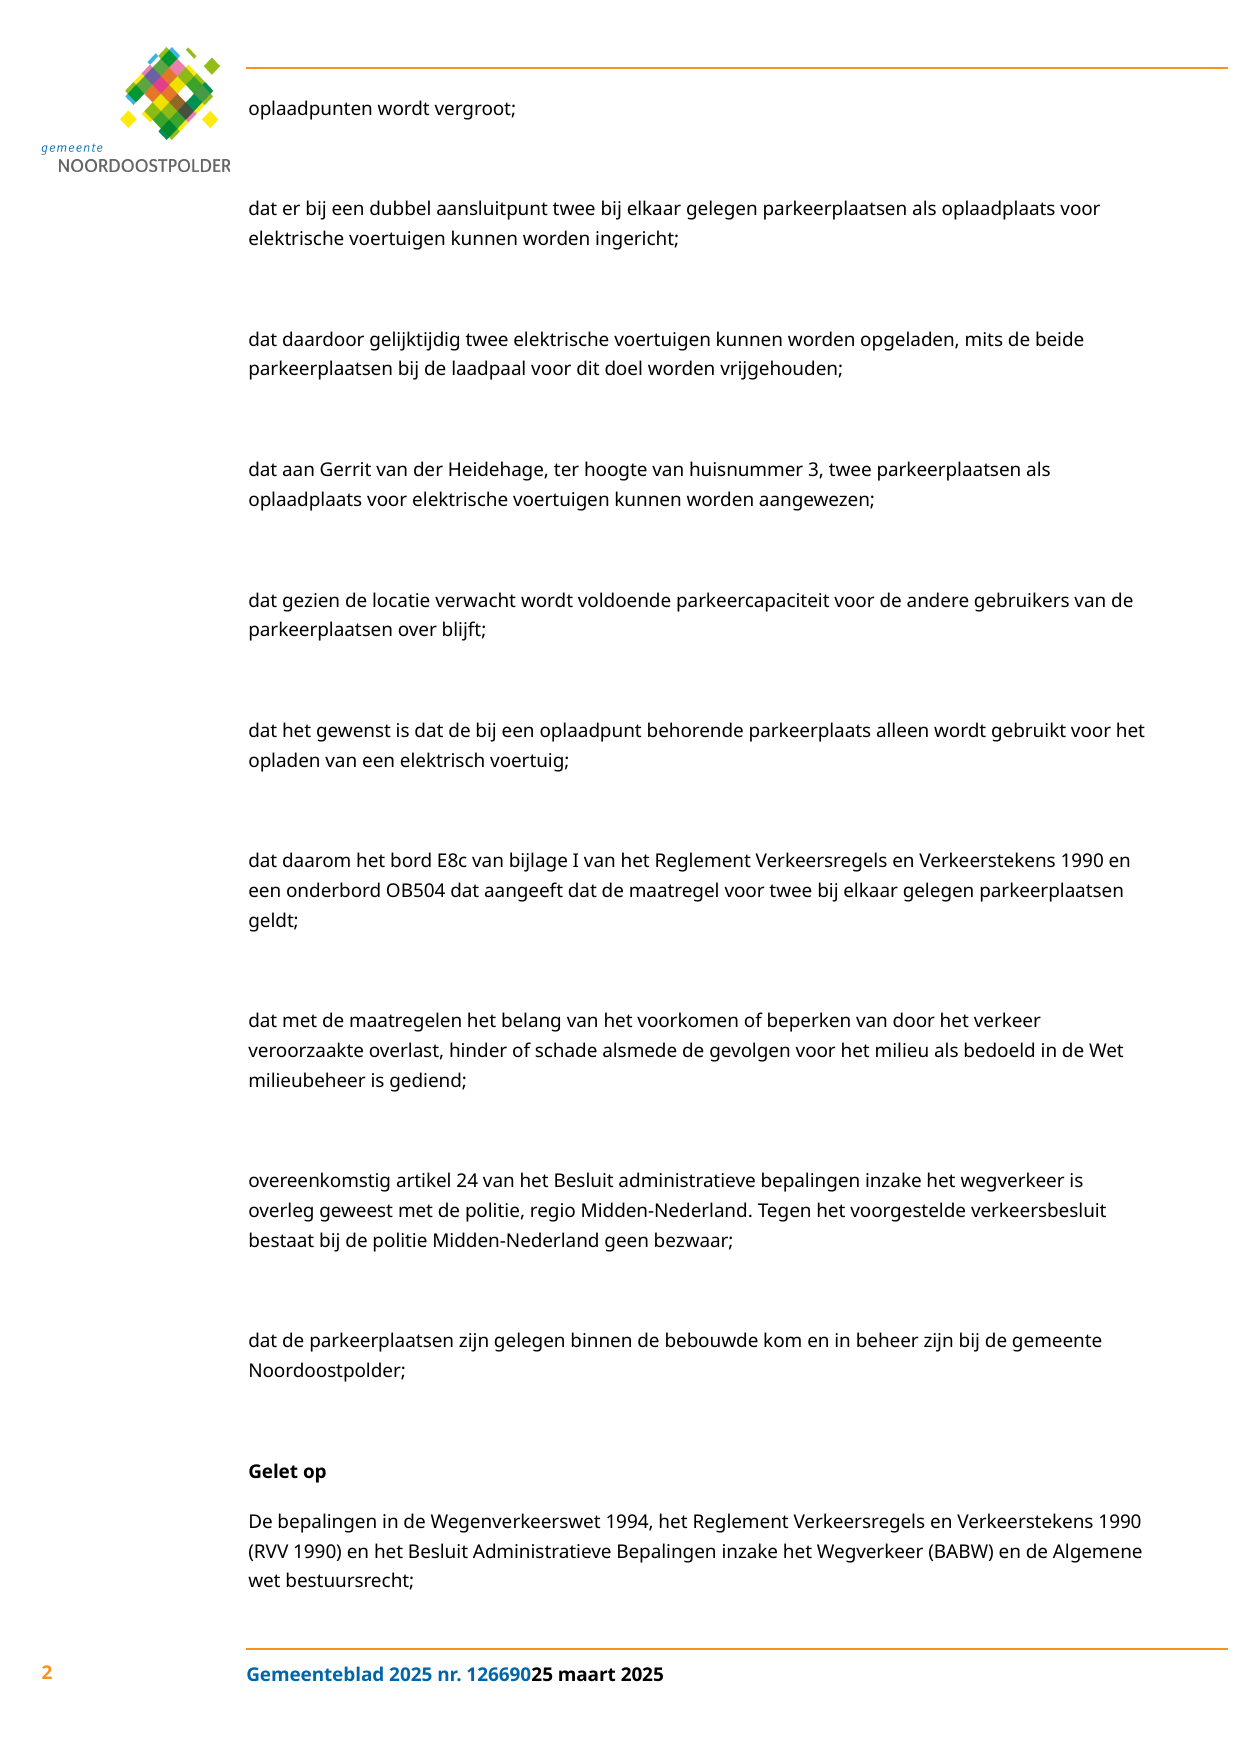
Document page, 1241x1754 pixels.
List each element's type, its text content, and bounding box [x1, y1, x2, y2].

text dat met de maatregelen het belang van het voorkomen of beperken van door het verkeer veroorzaakte overlast, hinder of schade alsmede de gevolgen voor het milieu als bedoeld in de Wet milieubeheer is gediend; [248, 1008, 1152, 1093]
text dat de parkeerplaatsen zijn gelegen binnen de bebouwde kom en in beheer zijn bij de gemeente Noordoostpolder; [248, 1328, 1152, 1383]
text dat het gewenst is dat de bij een oplaadpunt behorende parkeerplaats alleen wordt gebruikt voor het opladen van een elektrisch voertuig; [248, 717, 1152, 773]
text De bepalingen in de Wegenverkeerswet 1994, het Reglement Verkeersregels en Verkeerstekens 1990 (RVV 1990) en het Besluit Administratieve Bepalingen inzake het Wegverkeer (BABW) en de Algemene wet bestuursrecht; [248, 1508, 1152, 1593]
text dat daardoor gelijktijdig twee elektrische voertuigen kunnen worden opgeladen, mits de beide parkeerplaatsen bij de laadpaal voor dit doel worden vrijgehouden; [248, 326, 1152, 381]
text Gelet op [248, 1458, 1152, 1484]
text dat er bij een dubbel aansluitpunt twee bij elkaar gelegen parkeerplaatsen als oplaadplaats voor elektrische voertuigen kunnen worden ingericht; [248, 196, 1152, 251]
picture [41, 47, 231, 172]
text dat daarom het bord E8c van bijlage I van het Reglement Verkeersregels en Verkeerstekens 1990 en een onderbord OB504 dat aangeeft dat de maatregel voor twee bij elkaar gelegen parkeerplaatsen geldt; [248, 848, 1152, 933]
text dat gezien de locatie verwacht wordt voldoende parkeercapaciteit voor de andere gebruikers van de parkeerplaatsen over blijft; [248, 587, 1152, 642]
text dat aan Gerrit van der Heidehage, ter hoogte van huisnummer 3, twee parkeerplaatsen als oplaadplaats voor elektrische voertuigen kunnen worden aangewezen; [248, 456, 1152, 512]
text oplaadpunten wordt vergroot; [248, 95, 1152, 121]
text overeenkomstig artikel 24 van het Besluit administratieve bepalingen inzake het wegverkeer is overleg geweest met de politie, regio Midden-Nederland. Tegen het voorgestelde verkeersbesluit bestaat bij de politie Midden-Nederland geen bezwaar; [248, 1168, 1152, 1253]
